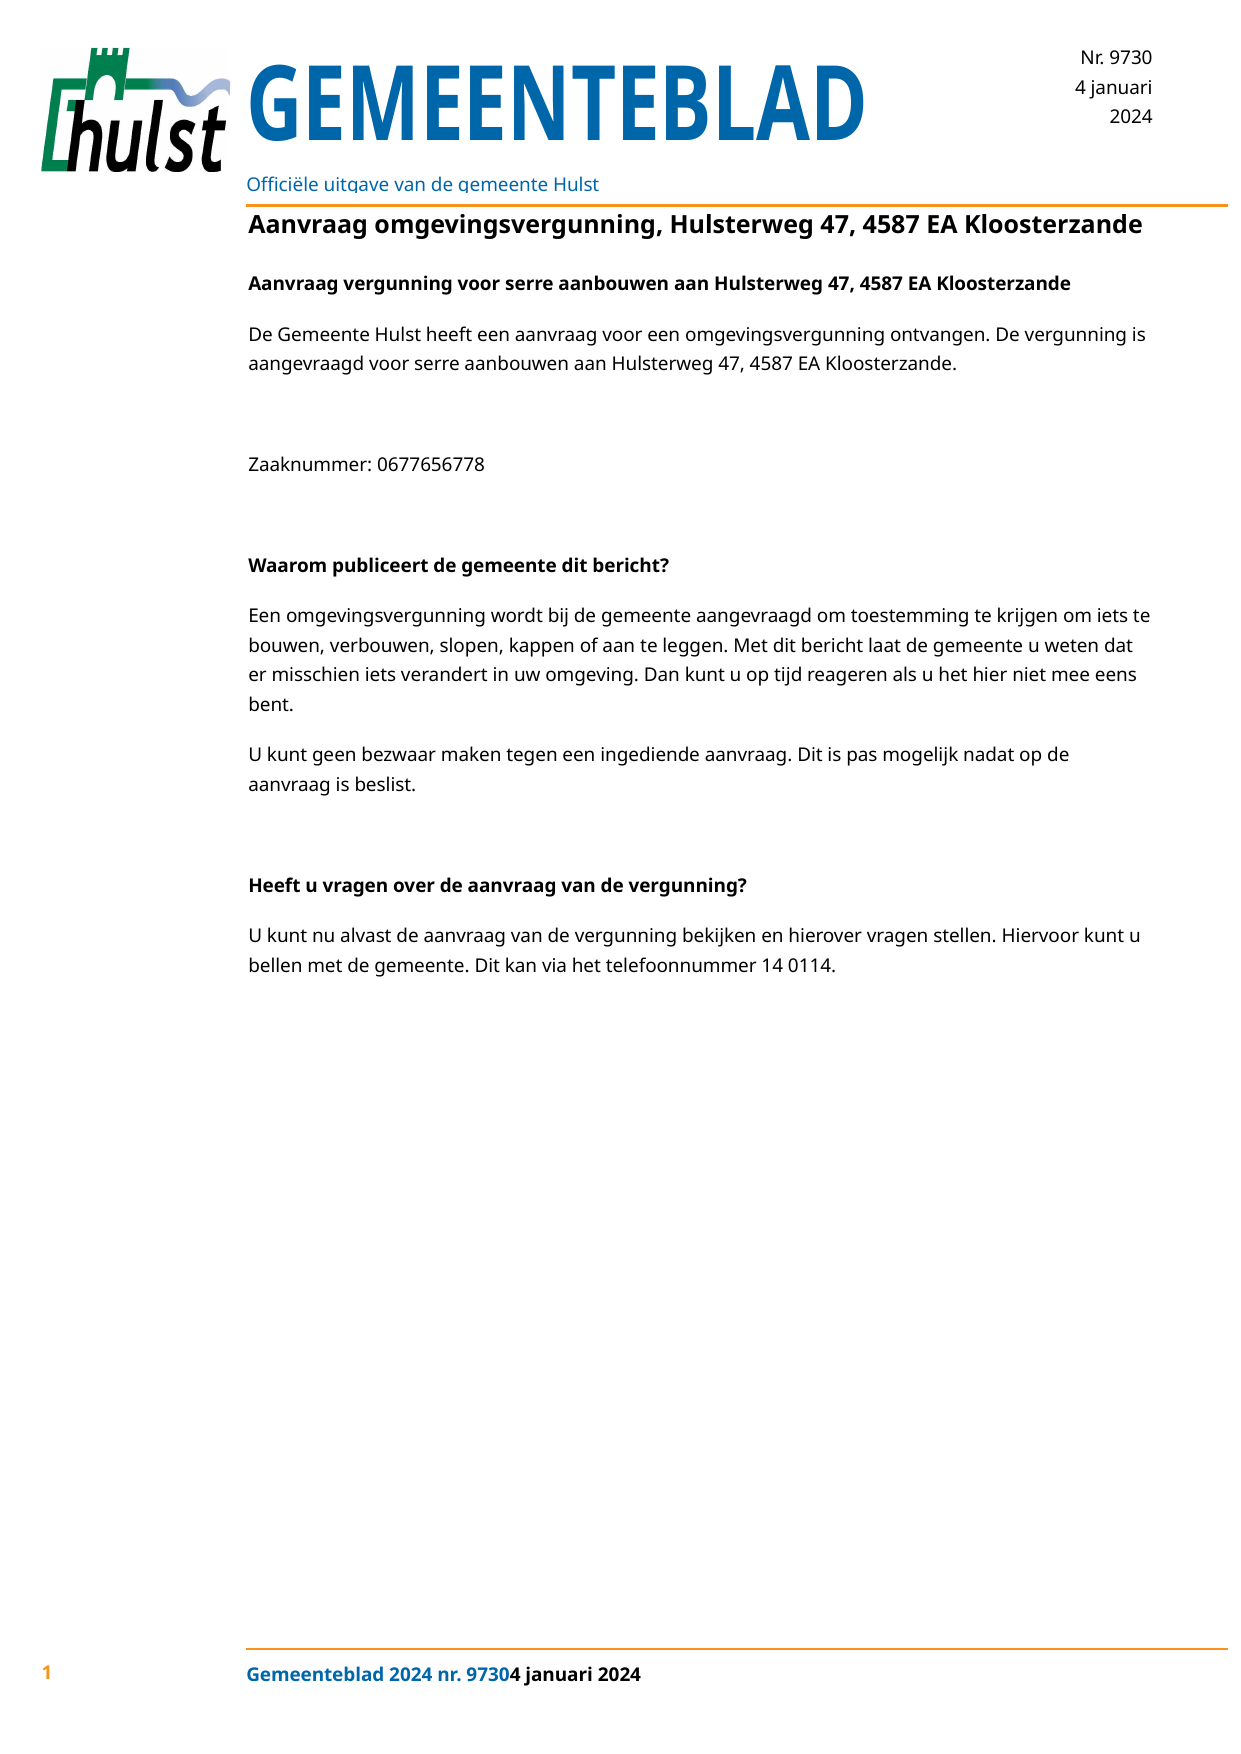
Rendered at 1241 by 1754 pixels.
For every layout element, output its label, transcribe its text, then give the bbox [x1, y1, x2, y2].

text Aanvraag vergunning voor serre aanbouwen aan Hulsterweg 47, 4587 EA Kloosterzande [248, 270, 1152, 296]
text Aanvraag omgevingsvergunning, Hulsterweg 47, 4587 EA Kloosterzande [248, 207, 1152, 241]
text Heeft u vragen over de aanvraag van de vergunning? [248, 872, 1152, 898]
picture [41, 47, 231, 172]
text Waarom publiceert de gemeente dit bericht? [248, 552, 1152, 578]
text U kunt geen bezwaar maken tegen een ingediende aanvraag. Dit is pas mogelijk nadat op de aanvraag is beslist. [248, 742, 1152, 797]
text Zaaknummer: 0677656778 [248, 451, 1152, 477]
text U kunt nu alvast de aanvraag van de vergunning bekijken en hierover vragen stellen. Hiervoor kunt u bellen met de gemeente. Dit kan via het telefoonnummer 14 0114. [248, 922, 1152, 978]
text De Gemeente Hulst heeft een aanvraag voor een omgevingsvergunning ontvangen. De vergunning is aangevraagd voor serre aanbouwen aan Hulsterweg 47, 4587 EA Kloosterzande. [248, 321, 1152, 376]
text Een omgevingsvergunning wordt bij de gemeente aangevraagd om toestemming te krijgen om iets te bouwen, verbouwen, slopen, kappen of aan te leggen. Met dit bericht laat de gemeente u weten dat er misschien iets verandert in uw omgeving. Dan kunt u op tijd reageren als u het hier niet mee eens bent. [248, 602, 1152, 717]
